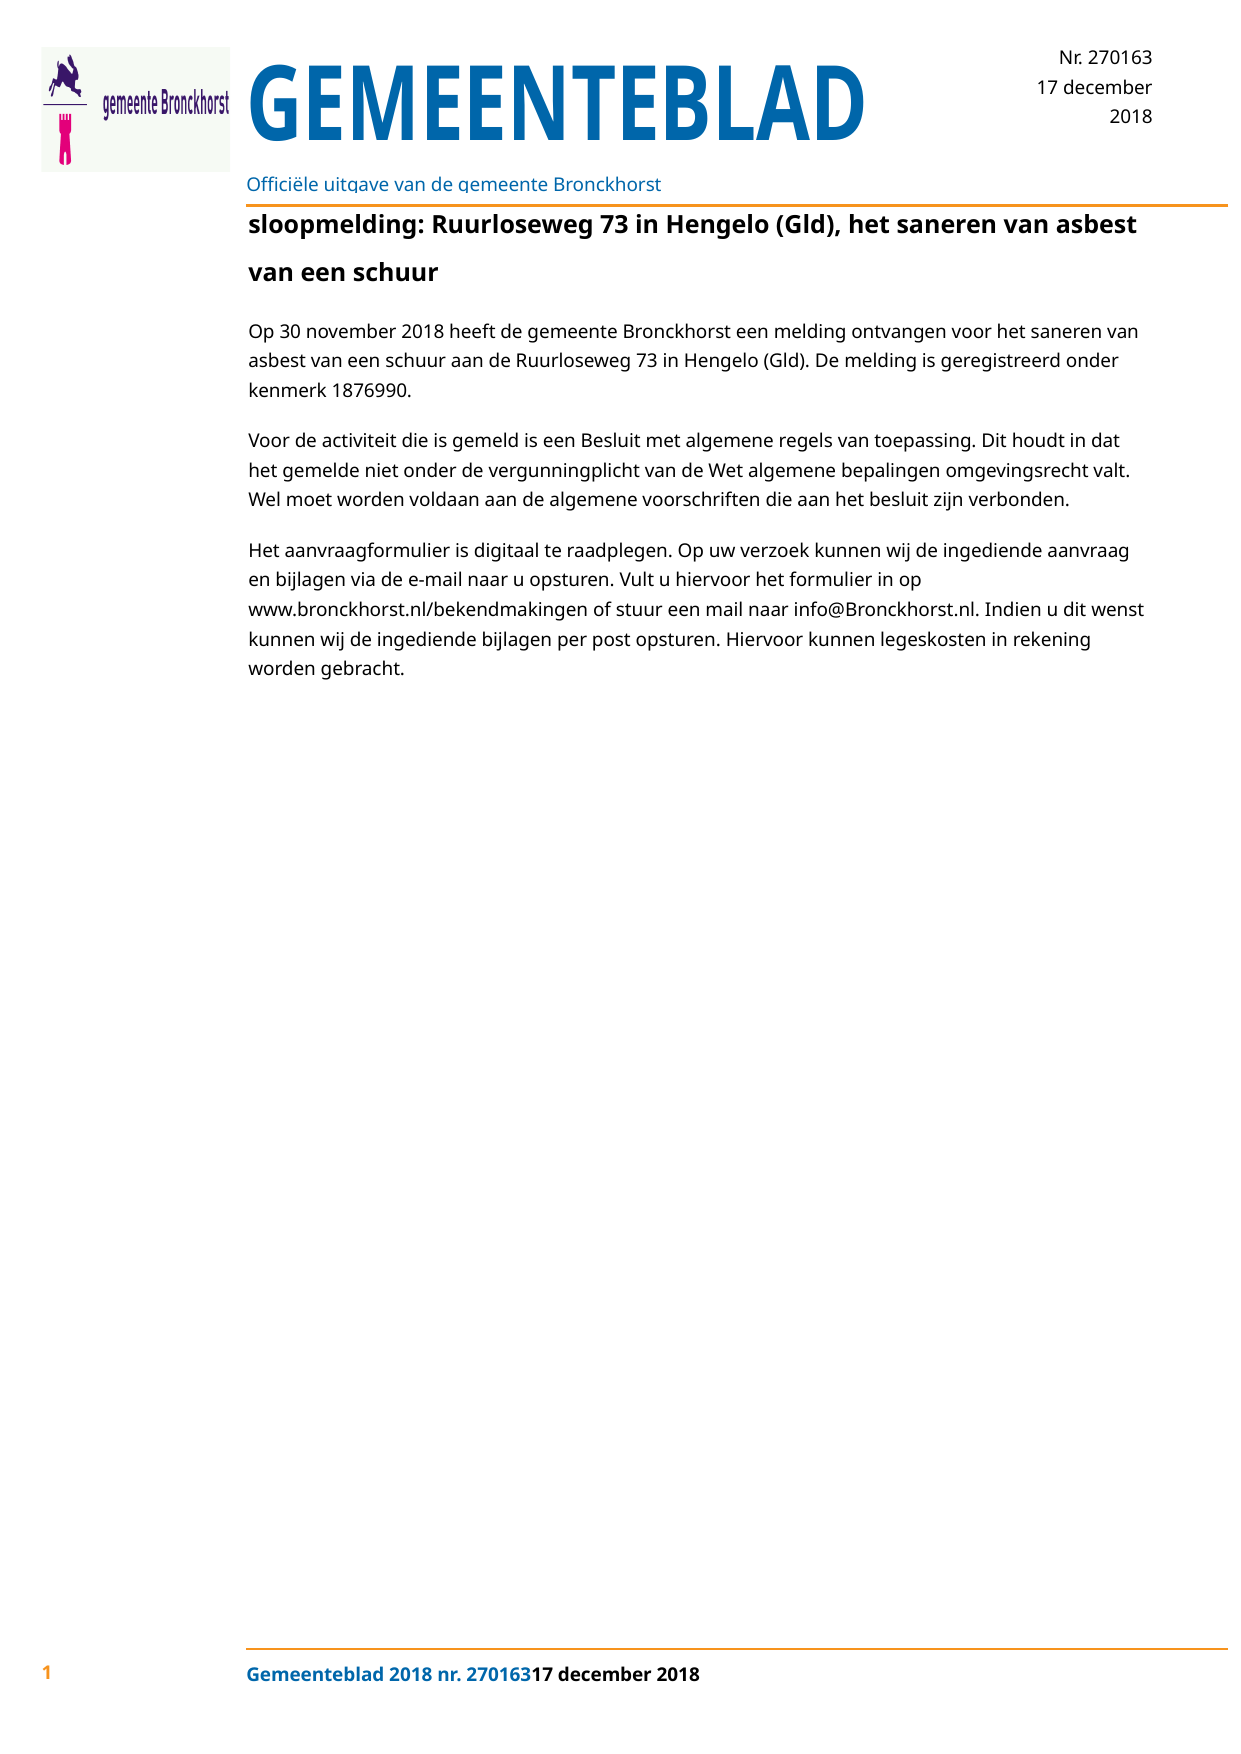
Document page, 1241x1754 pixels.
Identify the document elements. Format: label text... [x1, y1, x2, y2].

picture [41, 47, 231, 172]
text Het aanvraagformulier is digitaal te raadplegen. Op uw verzoek kunnen wij de ingediende aanvraag en bijlagen via de e-mail naar u opsturen. Vult u hiervoor het formulier in op www.bronckhorst.nl/bekendmakingen of stuur een mail naar info@Bronckhorst.nl. Indien u dit wenst kunnen wij de ingediende bijlagen per post opsturen. Hiervoor kunnen legeskosten in rekening worden gebracht. [248, 537, 1152, 681]
text Voor de activiteit die is gemeld is een Besluit met algemene regels van toepassing. Dit houdt in dat het gemelde niet onder de vergunningplicht van de Wet algemene bepalingen omgevingsrecht valt. Wel moet worden voldaan aan de algemene voorschriften die aan het besluit zijn verbonden. [248, 427, 1152, 512]
text Op 30 november 2018 heeft de gemeente Bronckhorst een melding ontvangen voor het saneren van asbest van een schuur aan de Ruurloseweg 73 in Hengelo (Gld). De melding is geregistreerd onder kenmerk 1876990. [248, 318, 1152, 403]
text sloopmelding: Ruurloseweg 73 in Hengelo (Gld), het saneren van asbest van een schuur [248, 207, 1152, 288]
